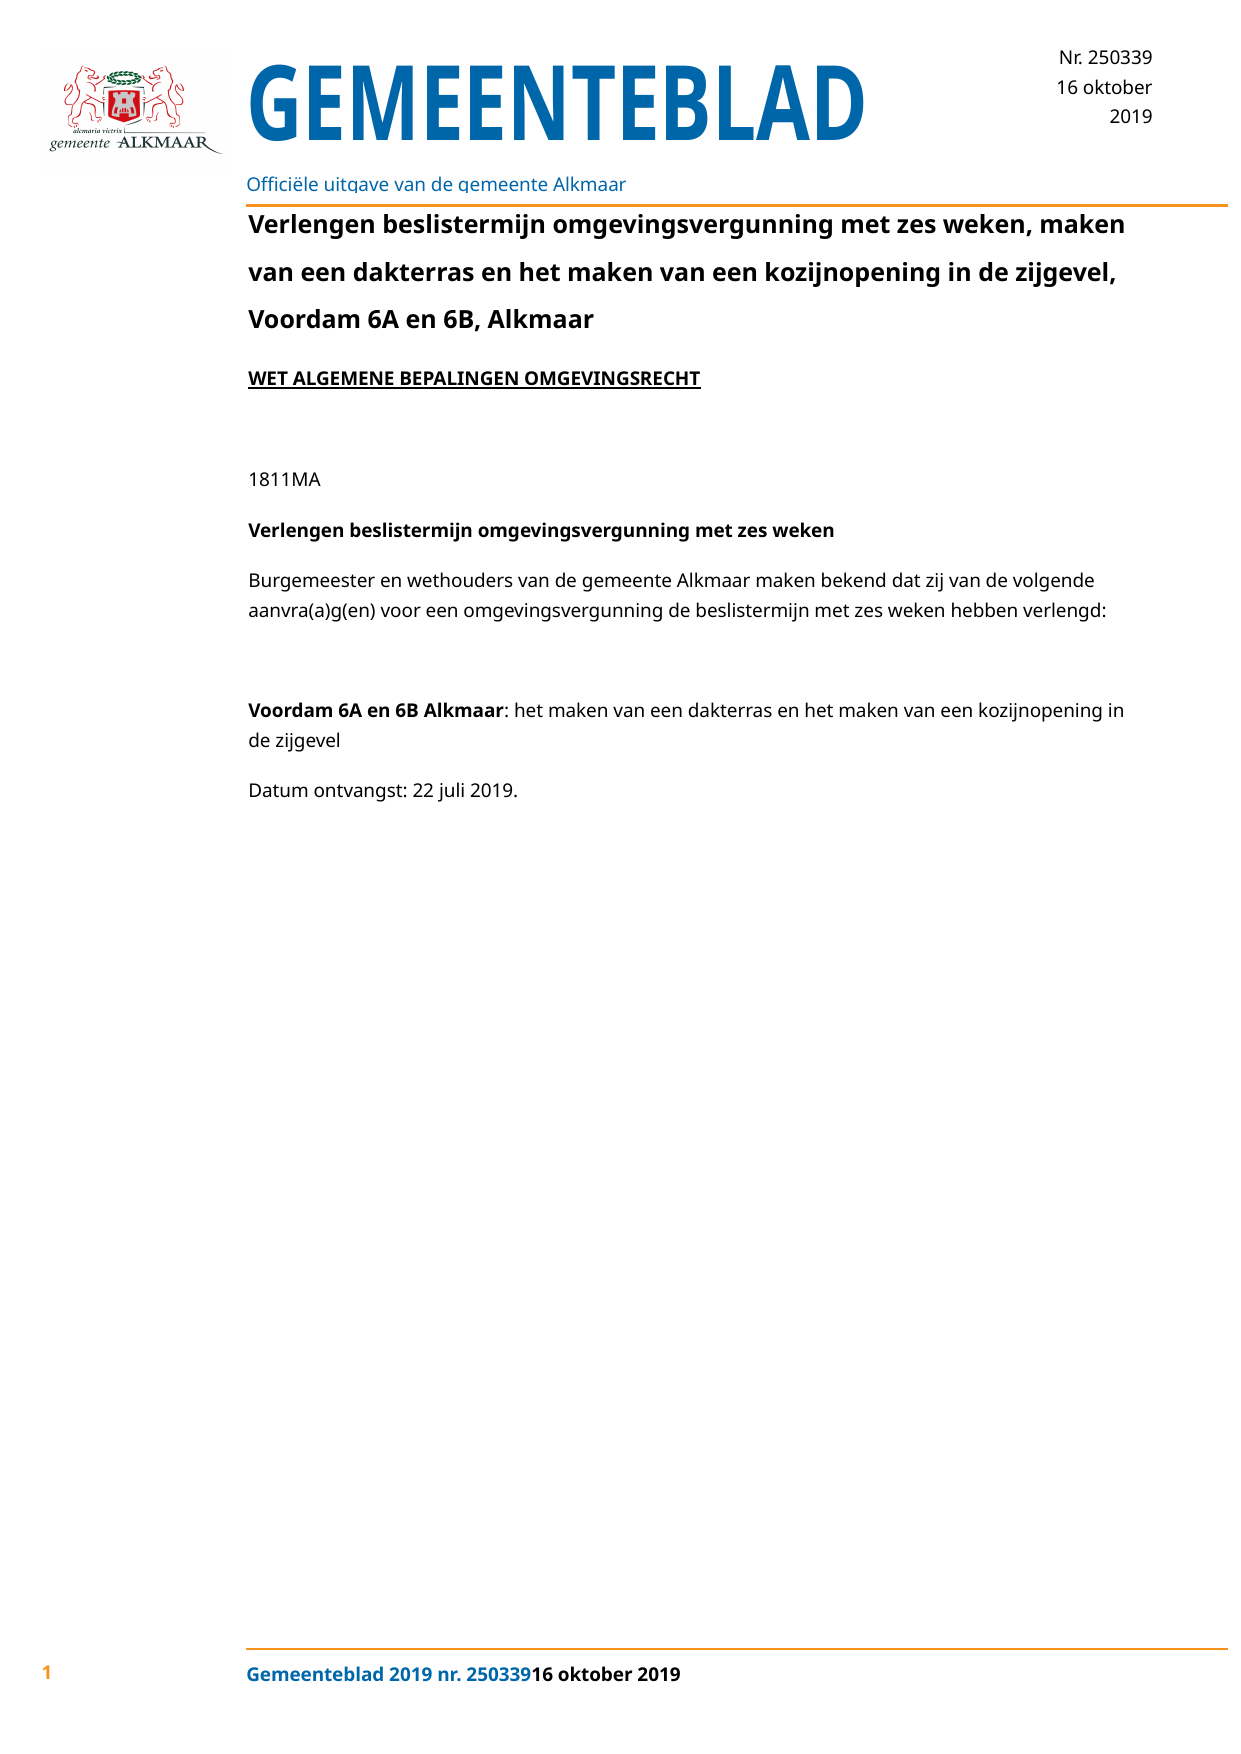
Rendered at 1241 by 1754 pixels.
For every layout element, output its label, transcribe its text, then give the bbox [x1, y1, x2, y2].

text 1811MA [248, 466, 1152, 492]
text Burgemeester en wethouders van de gemeente Alkmaar maken bekend dat zij van de volgende aanvra(a)g(en) voor een omgevingsvergunning de beslistermijn met zes weken hebben verlengd: [248, 567, 1152, 622]
text WET ALGEMENE BEPALINGEN OMGEVINGSRECHT [248, 366, 1152, 391]
text Voordam 6A en 6B Alkmaar: het maken van een dakterras en het maken van een kozijnopening in de zijgevel [248, 698, 1152, 753]
text Verlengen beslistermijn omgevingsvergunning met zes weken, maken van een dakterras en het maken van een kozijnopening in de zijgevel, Voordam 6A en 6B, Alkmaar [248, 207, 1152, 336]
text Datum ontvangst: 22 juli 2019. [248, 778, 1152, 803]
text Verlengen beslistermijn omgevingsvergunning met zes weken [248, 517, 1152, 542]
picture [41, 47, 231, 172]
